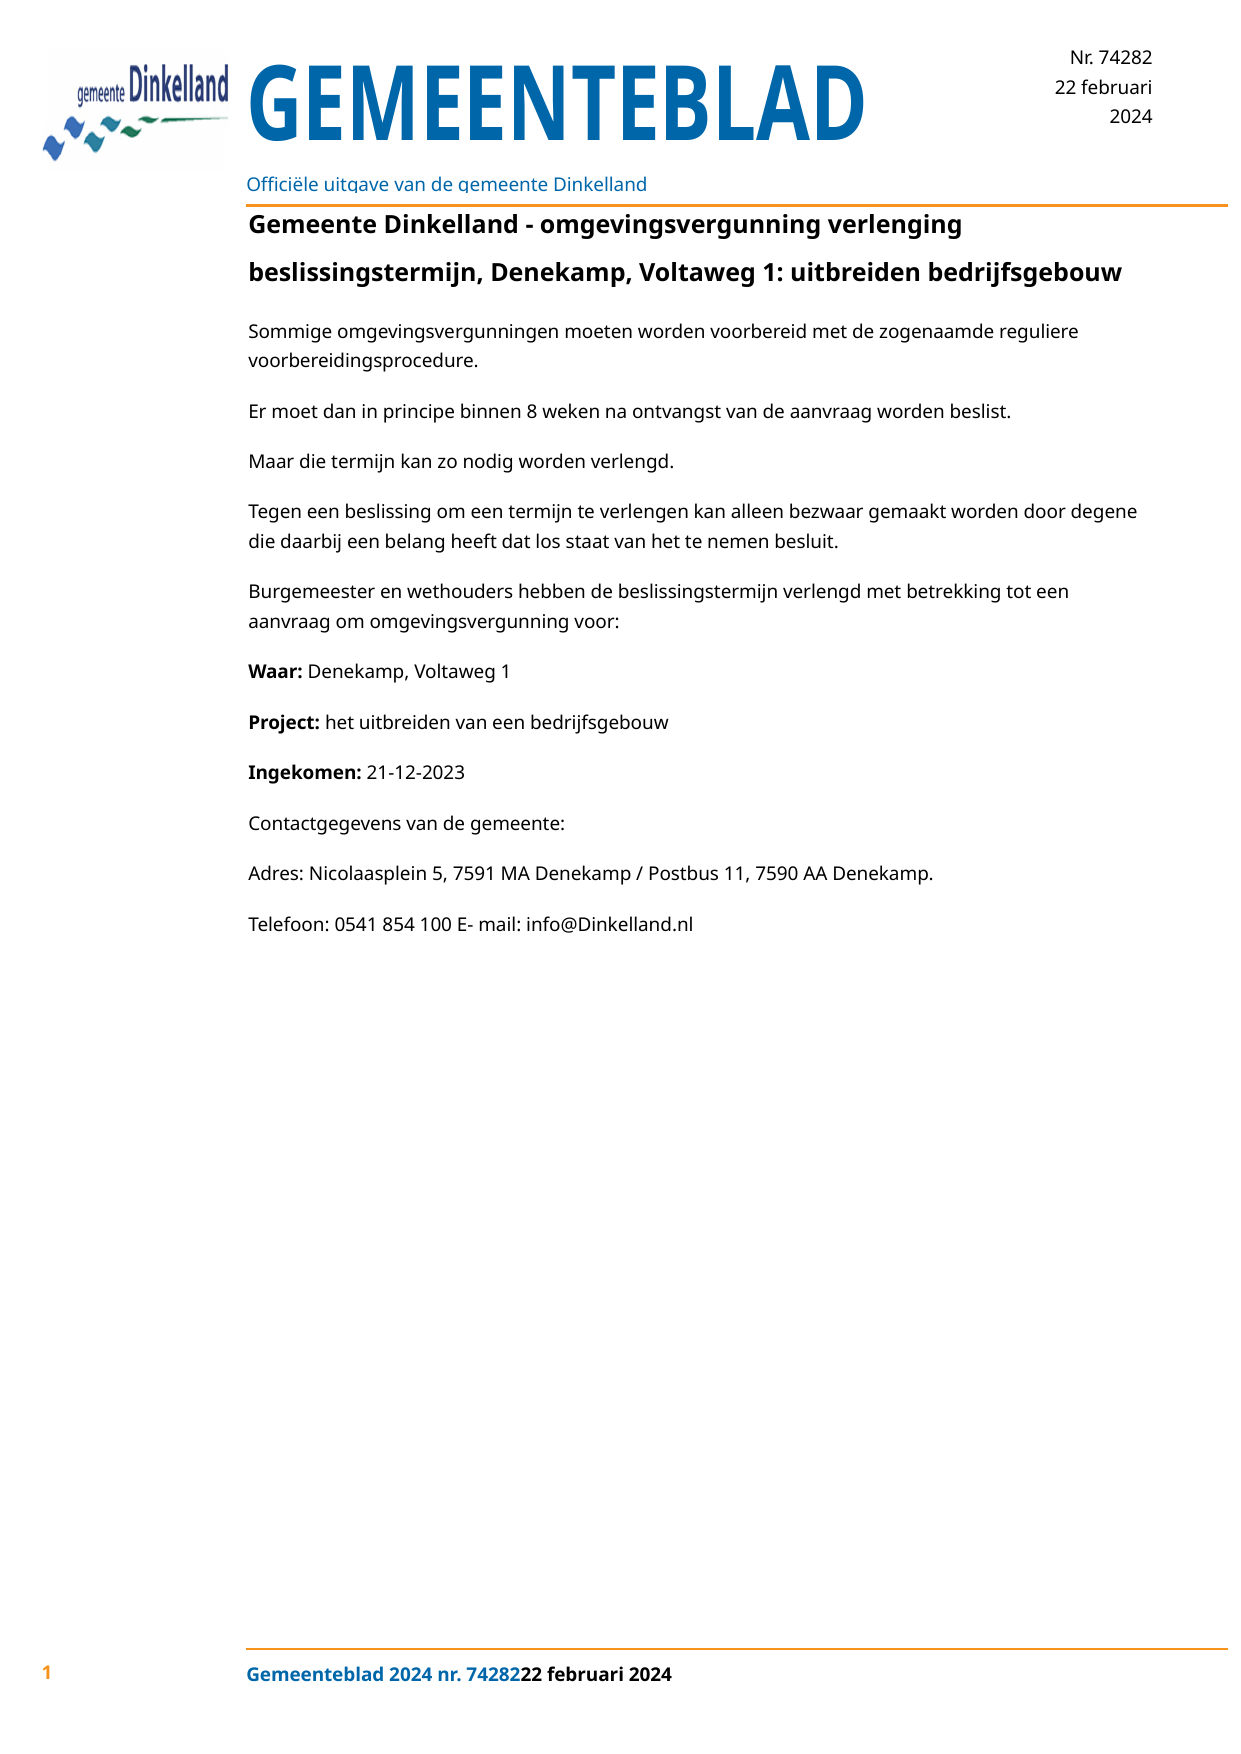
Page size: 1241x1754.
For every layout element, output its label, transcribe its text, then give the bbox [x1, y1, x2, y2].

text Ingekomen: 21-12-2023 [248, 759, 1152, 785]
text Gemeente Dinkelland - omgevingsvergunning verlenging beslissingstermijn, Denekamp, Voltaweg 1: uitbreiden bedrijfsgebouw [248, 207, 1152, 288]
text Project: het uitbreiden van een bedrijfsgebouw [248, 709, 1152, 735]
text Er moet dan in principe binnen 8 weken na ontvangst van de aanvraag worden beslist. [248, 398, 1152, 424]
text Telefoon: 0541 854 100 E- mail: info@Dinkelland.nl [248, 911, 1152, 937]
text Waar: Denekamp, Voltaweg 1 [248, 659, 1152, 684]
text Tegen een beslissing om een termijn te verlengen kan alleen bezwaar gemaakt worden door degene die daarbij een belang heeft dat los staat van het te nemen besluit. [248, 499, 1152, 554]
text Contactgegevens van de gemeente: [248, 810, 1152, 836]
picture [41, 47, 231, 172]
text Sommige omgevingsvergunningen moeten worden voorbereid met de zogenaamde reguliere voorbereidingsprocedure. [248, 318, 1152, 373]
text Burgemeester en wethouders hebben de beslissingstermijn verlengd met betrekking tot een aanvraag om omgevingsvergunning voor: [248, 579, 1152, 634]
text Maar die termijn kan zo nodig worden verlengd. [248, 448, 1152, 474]
text Adres: Nicolaasplein 5, 7591 MA Denekamp / Postbus 11, 7590 AA Denekamp. [248, 860, 1152, 886]
